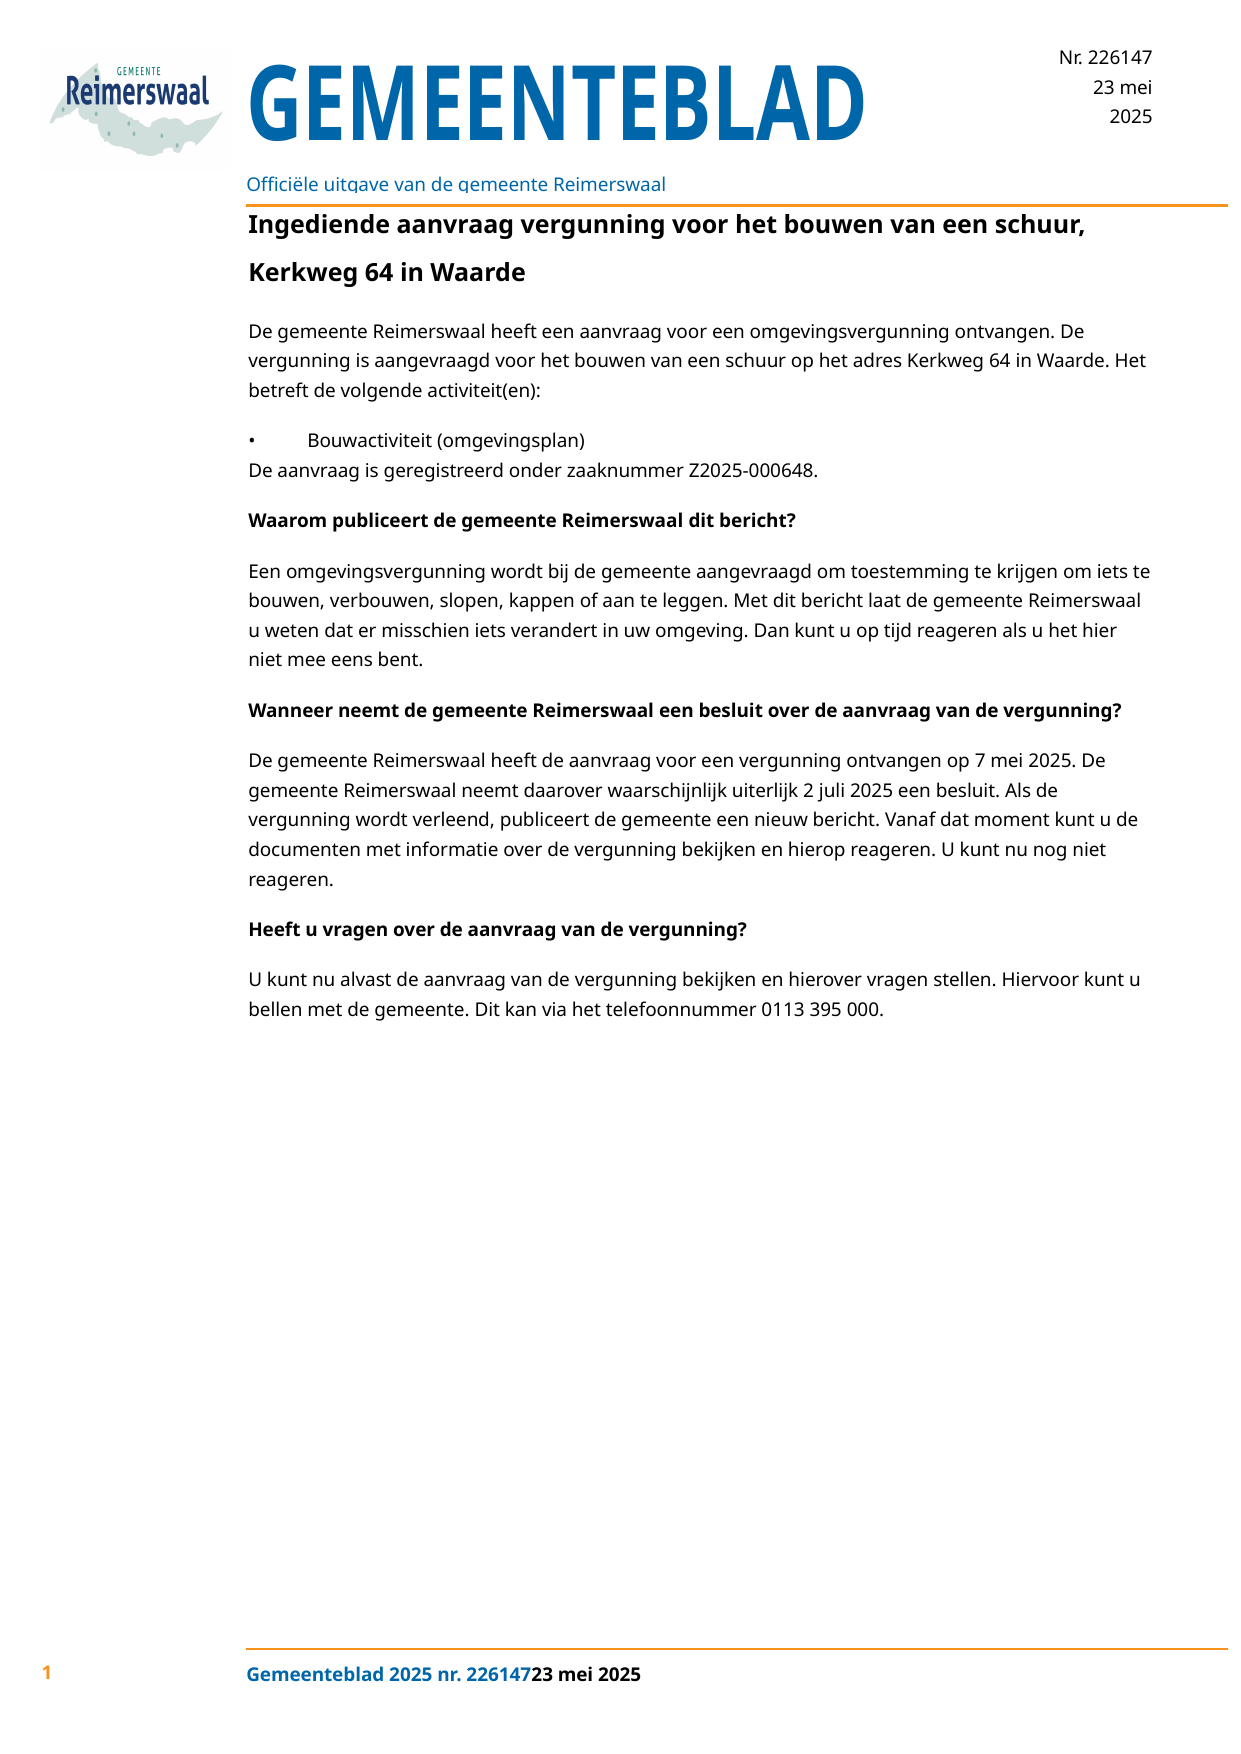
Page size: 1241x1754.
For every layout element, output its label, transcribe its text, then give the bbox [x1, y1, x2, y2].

list Bouwactiviteit (omgevingsplan) [248, 427, 1152, 453]
text Een omgevingsvergunning wordt bij de gemeente aangevraagd om toestemming te krijgen om iets te bouwen, verbouwen, slopen, kappen of aan te leggen. Met dit bericht laat de gemeente Reimerswaal u weten dat er misschien iets verandert in uw omgeving. Dan kunt u op tijd reageren als u het hier niet mee eens bent. [248, 558, 1152, 672]
text De gemeente Reimerswaal heeft de aanvraag voor een vergunning ontvangen op 7 mei 2025. De gemeente Reimerswaal neemt daarover waarschijnlijk uiterlijk 2 juli 2025 een besluit. Als de vergunning wordt verleend, publiceert de gemeente een nieuw bericht. Vanaf dat moment kunt u de documenten met informatie over de vergunning bekijken en hierop reageren. U kunt nu nog niet reageren. [248, 747, 1152, 892]
text U kunt nu alvast de aanvraag van de vergunning bekijken en hierover vragen stellen. Hiervoor kunt u bellen met de gemeente. Dit kan via het telefoonnummer 0113 395 000. [248, 967, 1152, 1022]
text Heeft u vragen over de aanvraag van de vergunning? [248, 916, 1152, 942]
text Waarom publiceert de gemeente Reimerswaal dit bericht? [248, 507, 1152, 533]
picture [41, 47, 231, 172]
text De aanvraag is geregistreerd onder zaaknummer Z2025-000648. [248, 457, 1152, 483]
text Wanneer neemt de gemeente Reimerswaal een besluit over de aanvraag van de vergunning? [248, 697, 1152, 723]
text Ingediende aanvraag vergunning voor het bouwen van een schuur, Kerkweg 64 in Waarde [248, 207, 1152, 288]
text De gemeente Reimerswaal heeft een aanvraag voor een omgevingsvergunning ontvangen. De vergunning is aangevraagd voor het bouwen van een schuur op het adres Kerkweg 64 in Waarde. Het betreft de volgende activiteit(en): [248, 318, 1152, 403]
